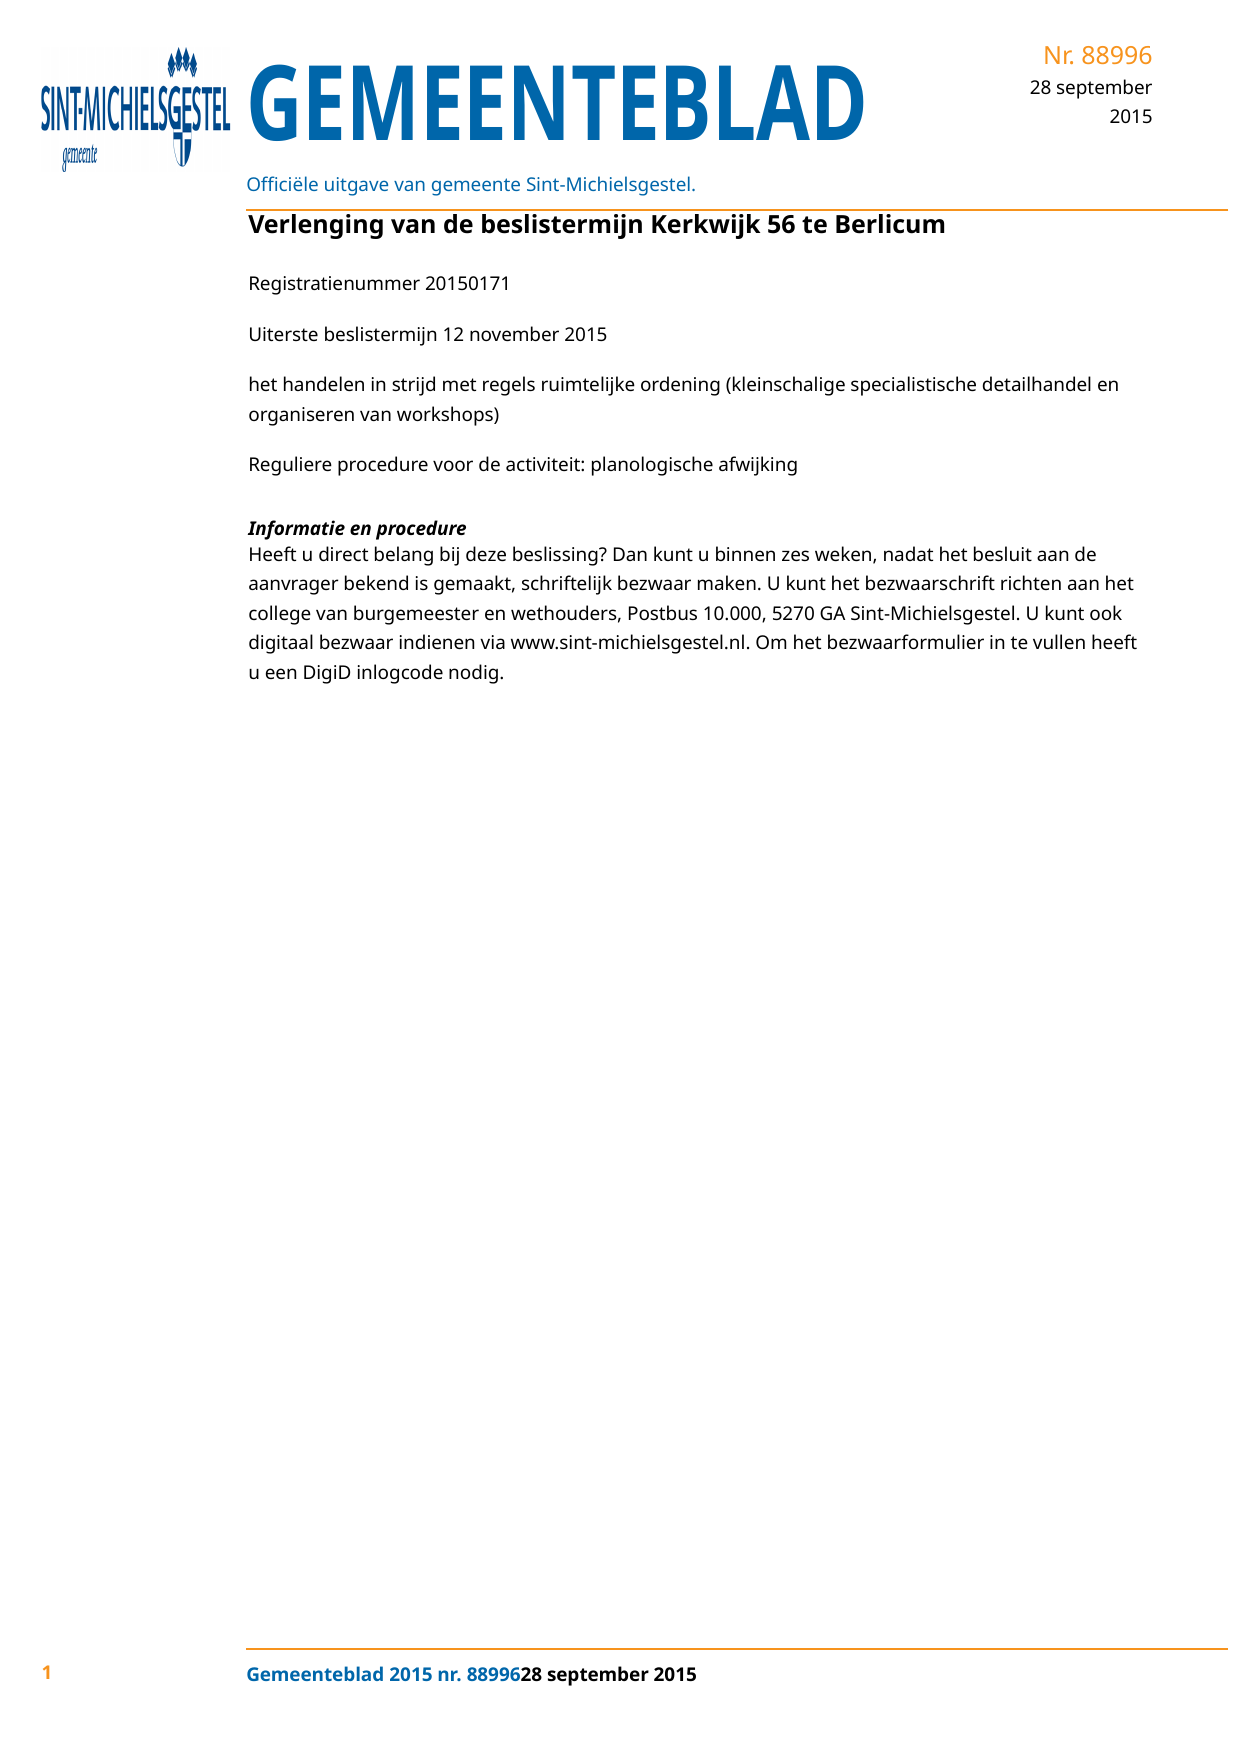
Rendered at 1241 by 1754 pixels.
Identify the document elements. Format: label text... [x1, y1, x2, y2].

text Reguliere procedure voor de activiteit: planologische afwijking [248, 451, 1152, 477]
text het handelen in strijd met regels ruimtelijke ordening (kleinschalige specialistische detailhandel en organiseren van workshops) [248, 371, 1152, 426]
text Registratienummer 20150171 [248, 270, 1152, 296]
picture [41, 47, 231, 172]
text Informatie en procedure [248, 515, 1152, 541]
text Uiterste beslistermijn 12 november 2015 [248, 321, 1152, 346]
text Verlenging van de beslistermijn Kerkwijk 56 te Berlicum [248, 211, 1152, 241]
text Heeft u direct belang bij deze beslissing? Dan kunt u binnen zes weken, nadat het besluit aan de aanvrager bekend is gemaakt, schriftelijk bezwaar maken. U kunt het bezwaarschrift richten aan het college van burgemeester en wethouders, Postbus 10.000, 5270 GA Sint-Michielsgestel. U kunt ook digitaal bezwaar indienen via www.sint-michielsgestel.nl. Om het bezwaarformulier in te vullen heeft u een DigiD inlogcode nodig. [248, 541, 1152, 685]
